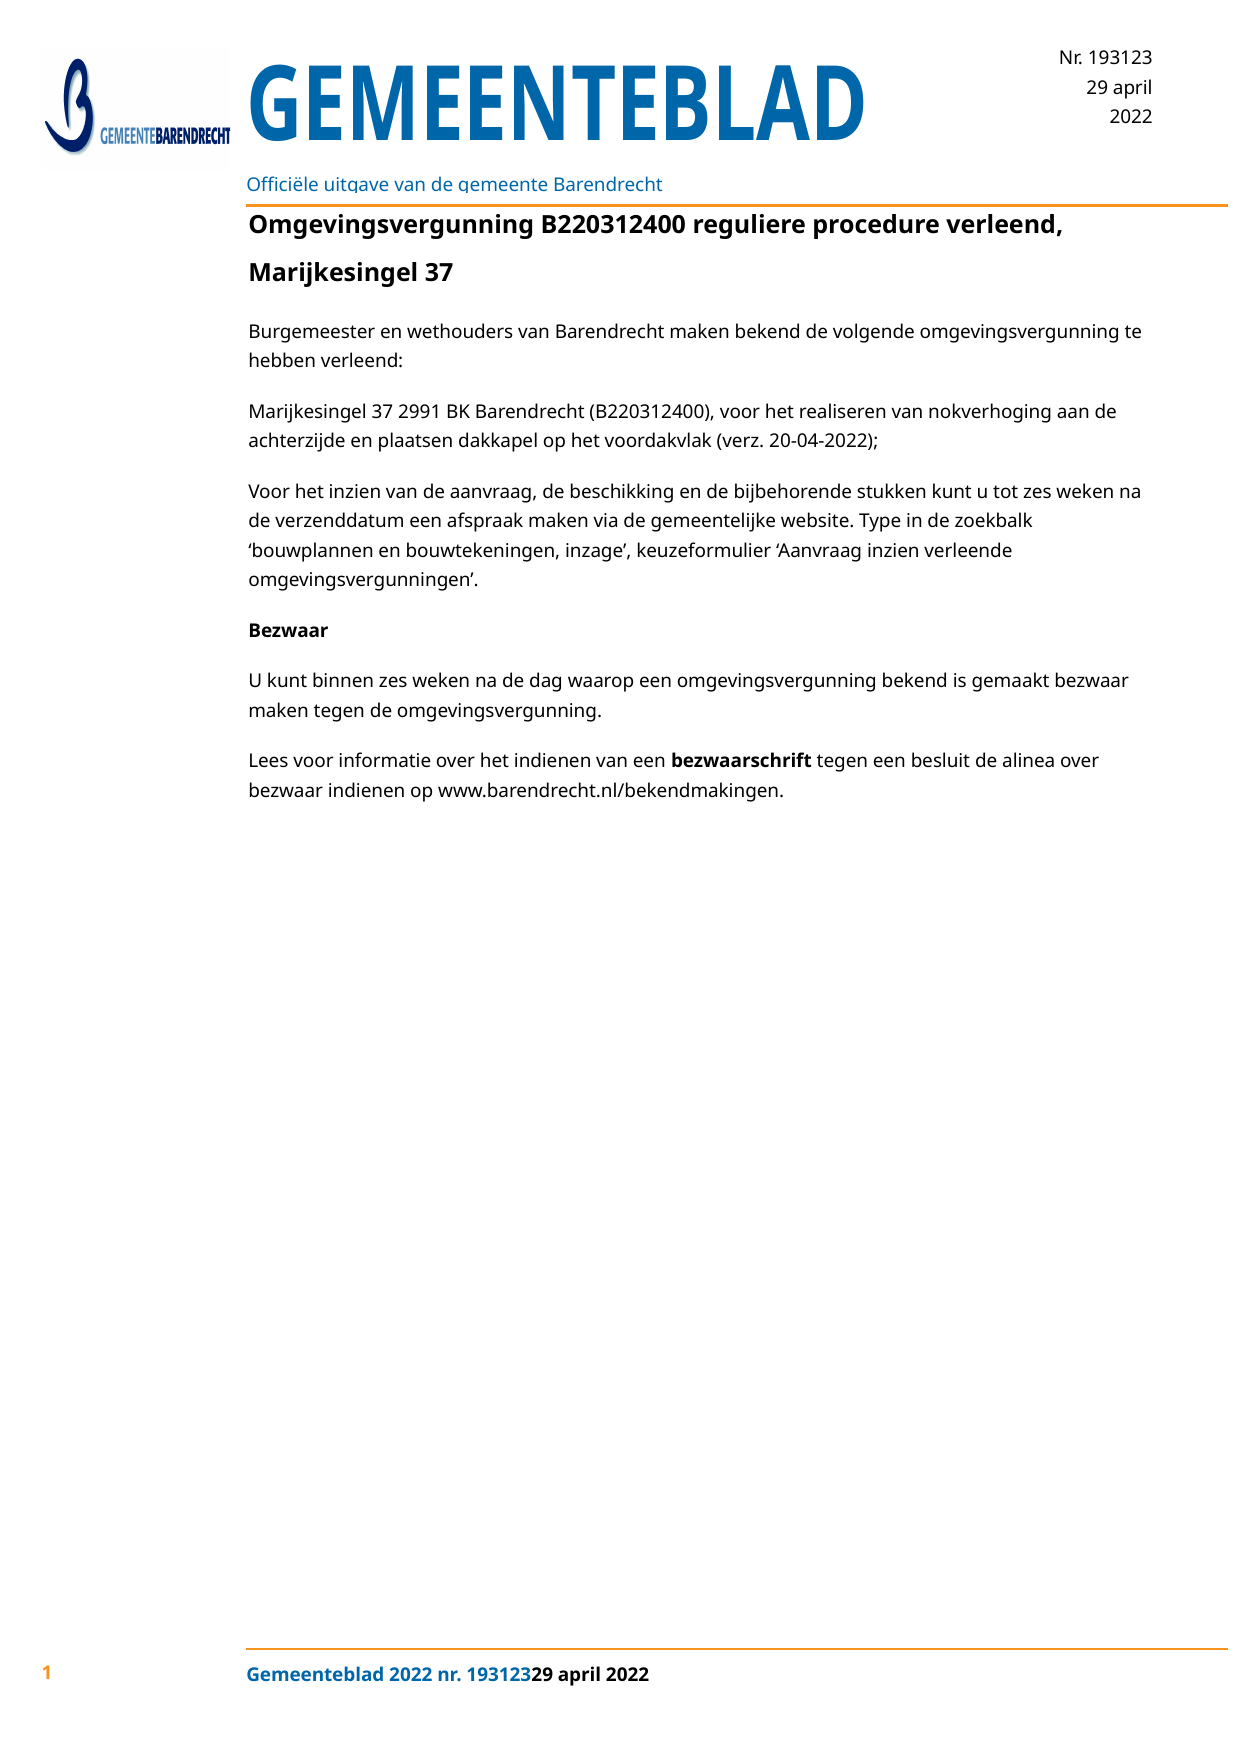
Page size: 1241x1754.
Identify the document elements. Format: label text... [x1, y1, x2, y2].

text U kunt binnen zes weken na de dag waarop een omgevingsvergunning bekend is gemaakt bezwaar maken tegen de omgevingsvergunning. [248, 667, 1152, 723]
picture [41, 47, 231, 172]
text Marijkesingel 37 2991 BK Barendrecht (B220312400), voor het realiseren van nokverhoging aan de achterzijde en plaatsen dakkapel op het voordakvlak (verz. 20-04-2022); [248, 398, 1152, 453]
text Burgemeester en wethouders van Barendrecht maken bekend de volgende omgevingsvergunning te hebben verleend: [248, 318, 1152, 373]
text Omgevingsvergunning B220312400 reguliere procedure verleend, Marijkesingel 37 [248, 207, 1152, 288]
text Lees voor informatie over het indienen van een bezwaarschrift tegen een besluit de alinea over bezwaar indienen op www.barendrecht.nl/bekendmakingen. [248, 747, 1152, 803]
text Voor het inzien van de aanvraag, de beschikking en de bijbehorende stukken kunt u tot zes weken na de verzenddatum een afspraak maken via de gemeentelijke website. Type in de zoekbalk ‘bouwplannen en bouwtekeningen, inzage’, keuzeformulier ‘Aanvraag inzien verleende omgevingsvergunningen’. [248, 478, 1152, 592]
text Bezwaar [248, 617, 1152, 643]
